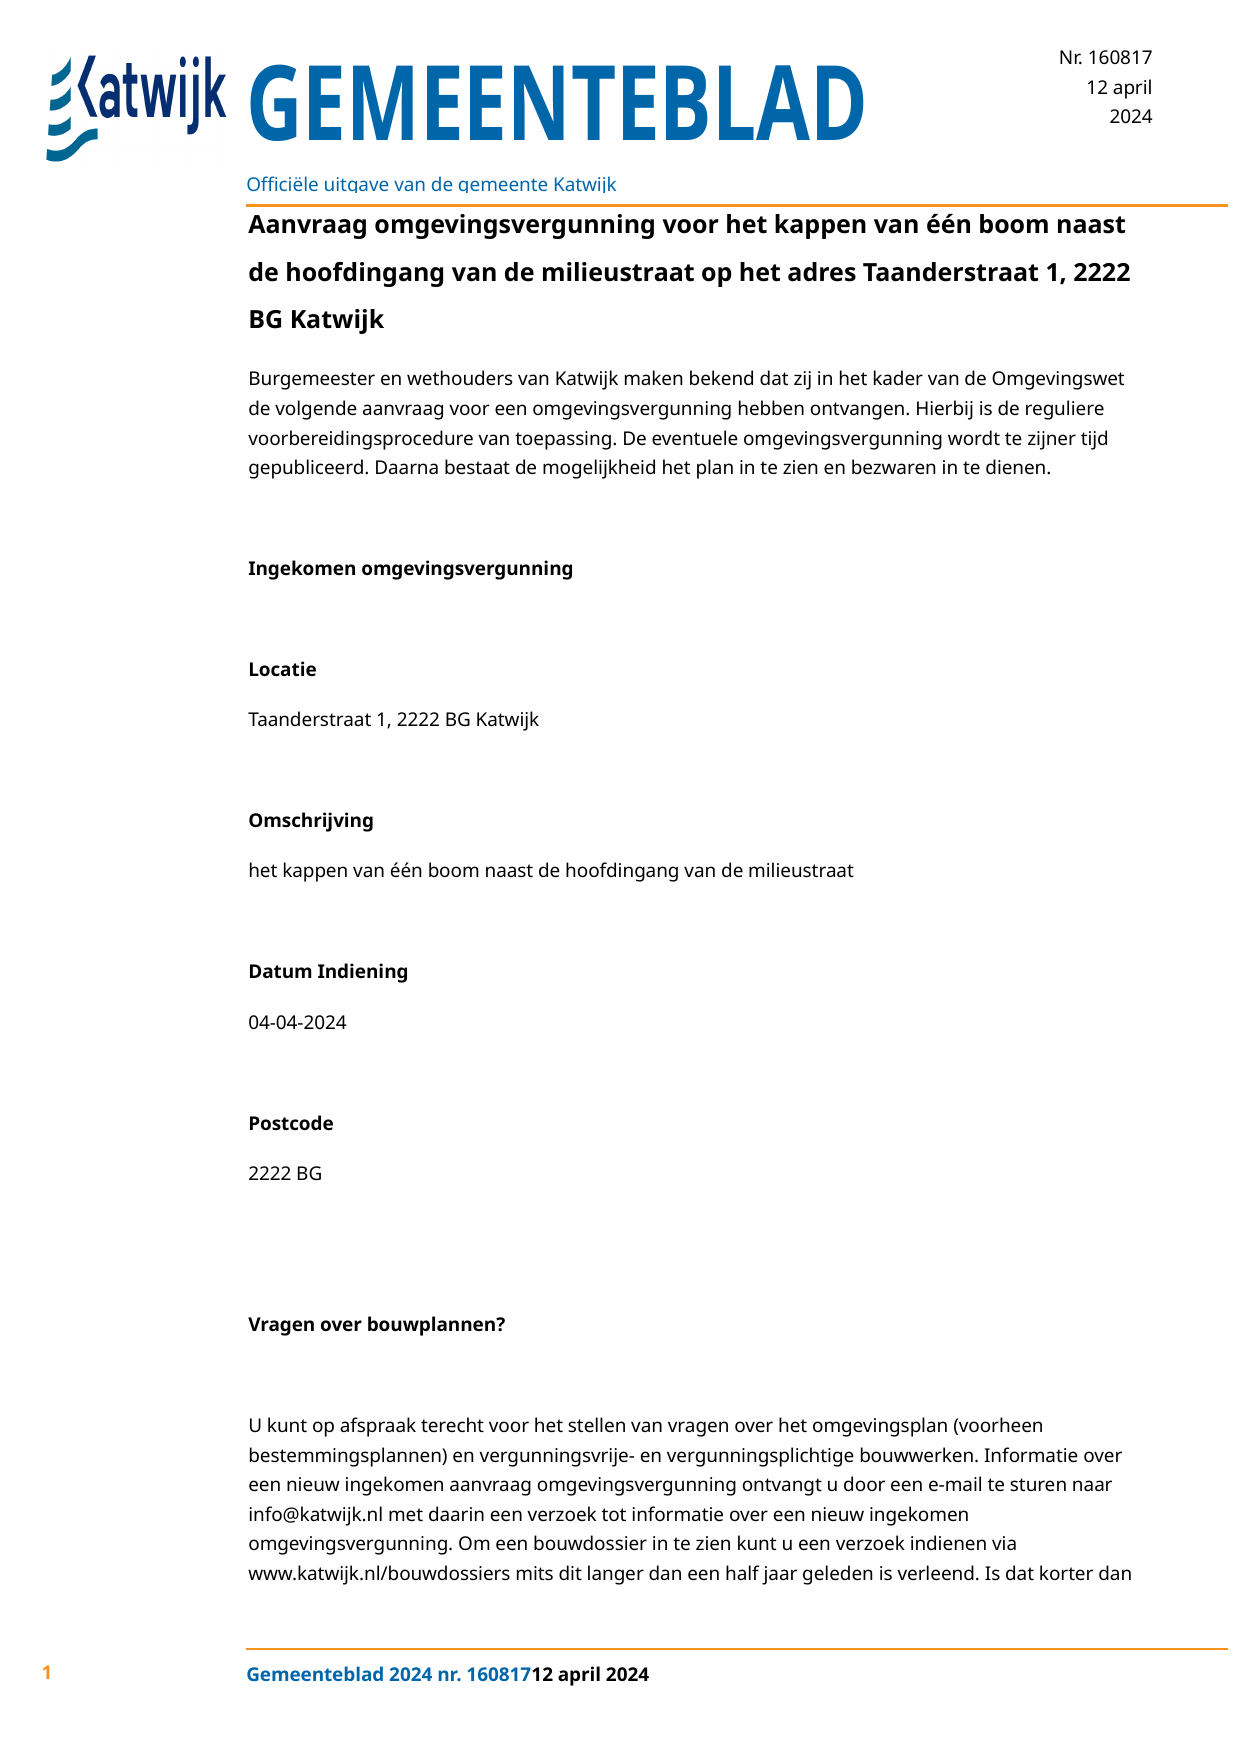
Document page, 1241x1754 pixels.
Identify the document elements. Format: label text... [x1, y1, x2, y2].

text 04-04-2024 [248, 1009, 1152, 1034]
text Postcode [248, 1110, 1152, 1135]
text Ingekomen omgevingsvergunning [248, 555, 1152, 581]
text Burgemeester en wethouders van Katwijk maken bekend dat zij in het kader van de Omgevingswet de volgende aanvraag voor een omgevingsvergunning hebben ontvangen. Hierbij is de reguliere voorbereidingsprocedure van toepassing. De eventuele omgevingsvergunning wordt te zijner tijd gepubliceerd. Daarna bestaat de mogelijkheid het plan in te zien en bezwaren in te dienen. [248, 366, 1152, 480]
text U kunt op afspraak terecht voor het stellen van vragen over het omgevingsplan (voorheen bestemmingsplannen) en vergunningsvrije- en vergunningsplichtige bouwwerken. Informatie over een nieuw ingekomen aanvraag omgevingsvergunning ontvangt u door een e-mail te sturen naar info@katwijk.nl met daarin een verzoek tot informatie over een nieuw ingekomen omgevingsvergunning. Om een bouwdossier in te zien kunt u een verzoek indienen via www.katwijk.nl/bouwdossiers mits dit langer dan een half jaar geleden is verleend. Is dat korter dan [248, 1412, 1152, 1586]
text 2222 BG [248, 1160, 1152, 1186]
picture [41, 47, 231, 172]
text Locatie [248, 656, 1152, 682]
text Omschrijving [248, 807, 1152, 833]
text Vragen over bouwplannen? [248, 1311, 1152, 1337]
text Datum Indiening [248, 958, 1152, 984]
text Aanvraag omgevingsvergunning voor het kappen van één boom naast de hoofdingang van de milieustraat op het adres Taanderstraat 1, 2222 BG Katwijk [248, 207, 1152, 336]
text Taanderstraat 1, 2222 BG Katwijk [248, 706, 1152, 732]
text het kappen van één boom naast de hoofdingang van de milieustraat [248, 858, 1152, 883]
